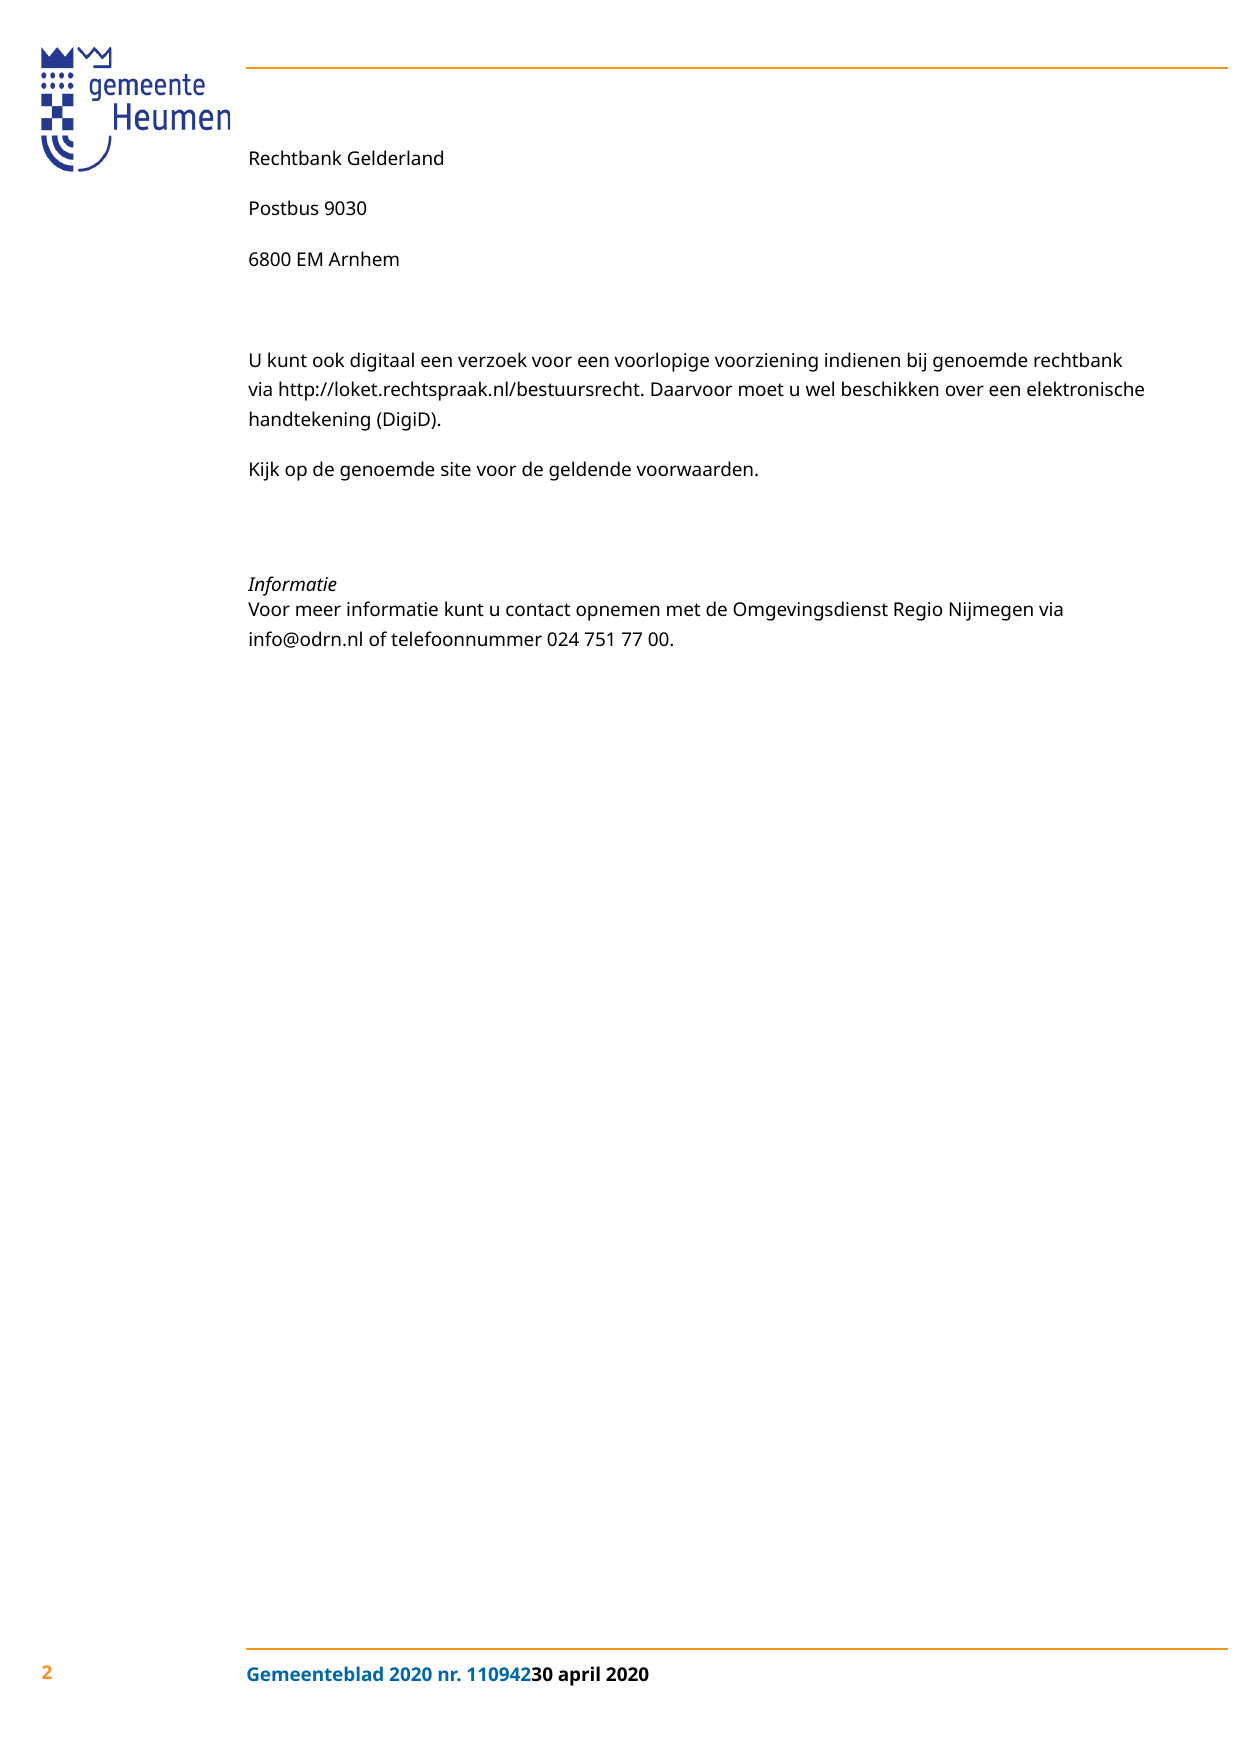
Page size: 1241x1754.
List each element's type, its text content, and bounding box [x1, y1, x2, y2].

text Rechtbank Gelderland [248, 145, 1152, 171]
picture [41, 47, 231, 172]
text U kunt ook digitaal een verzoek voor een voorlopige voorziening indienen bij genoemde rechtbank via http://loket.rechtspraak.nl/bestuursrecht. Daarvoor moet u wel beschikken over een elektronische handtekening (DigiD). [248, 347, 1152, 432]
text Informatie [248, 571, 1152, 597]
text Kijk op de genoemde site voor de geldende voorwaarden. [248, 456, 1152, 482]
text Voor meer informatie kunt u contact opnemen met de Omgevingsdienst Regio Nijmegen via info@odrn.nl of telefoonnummer 024 751 77 00. [248, 597, 1152, 652]
text 6800 EM Arnhem [248, 246, 1152, 272]
text Postbus 9030 [248, 196, 1152, 221]
